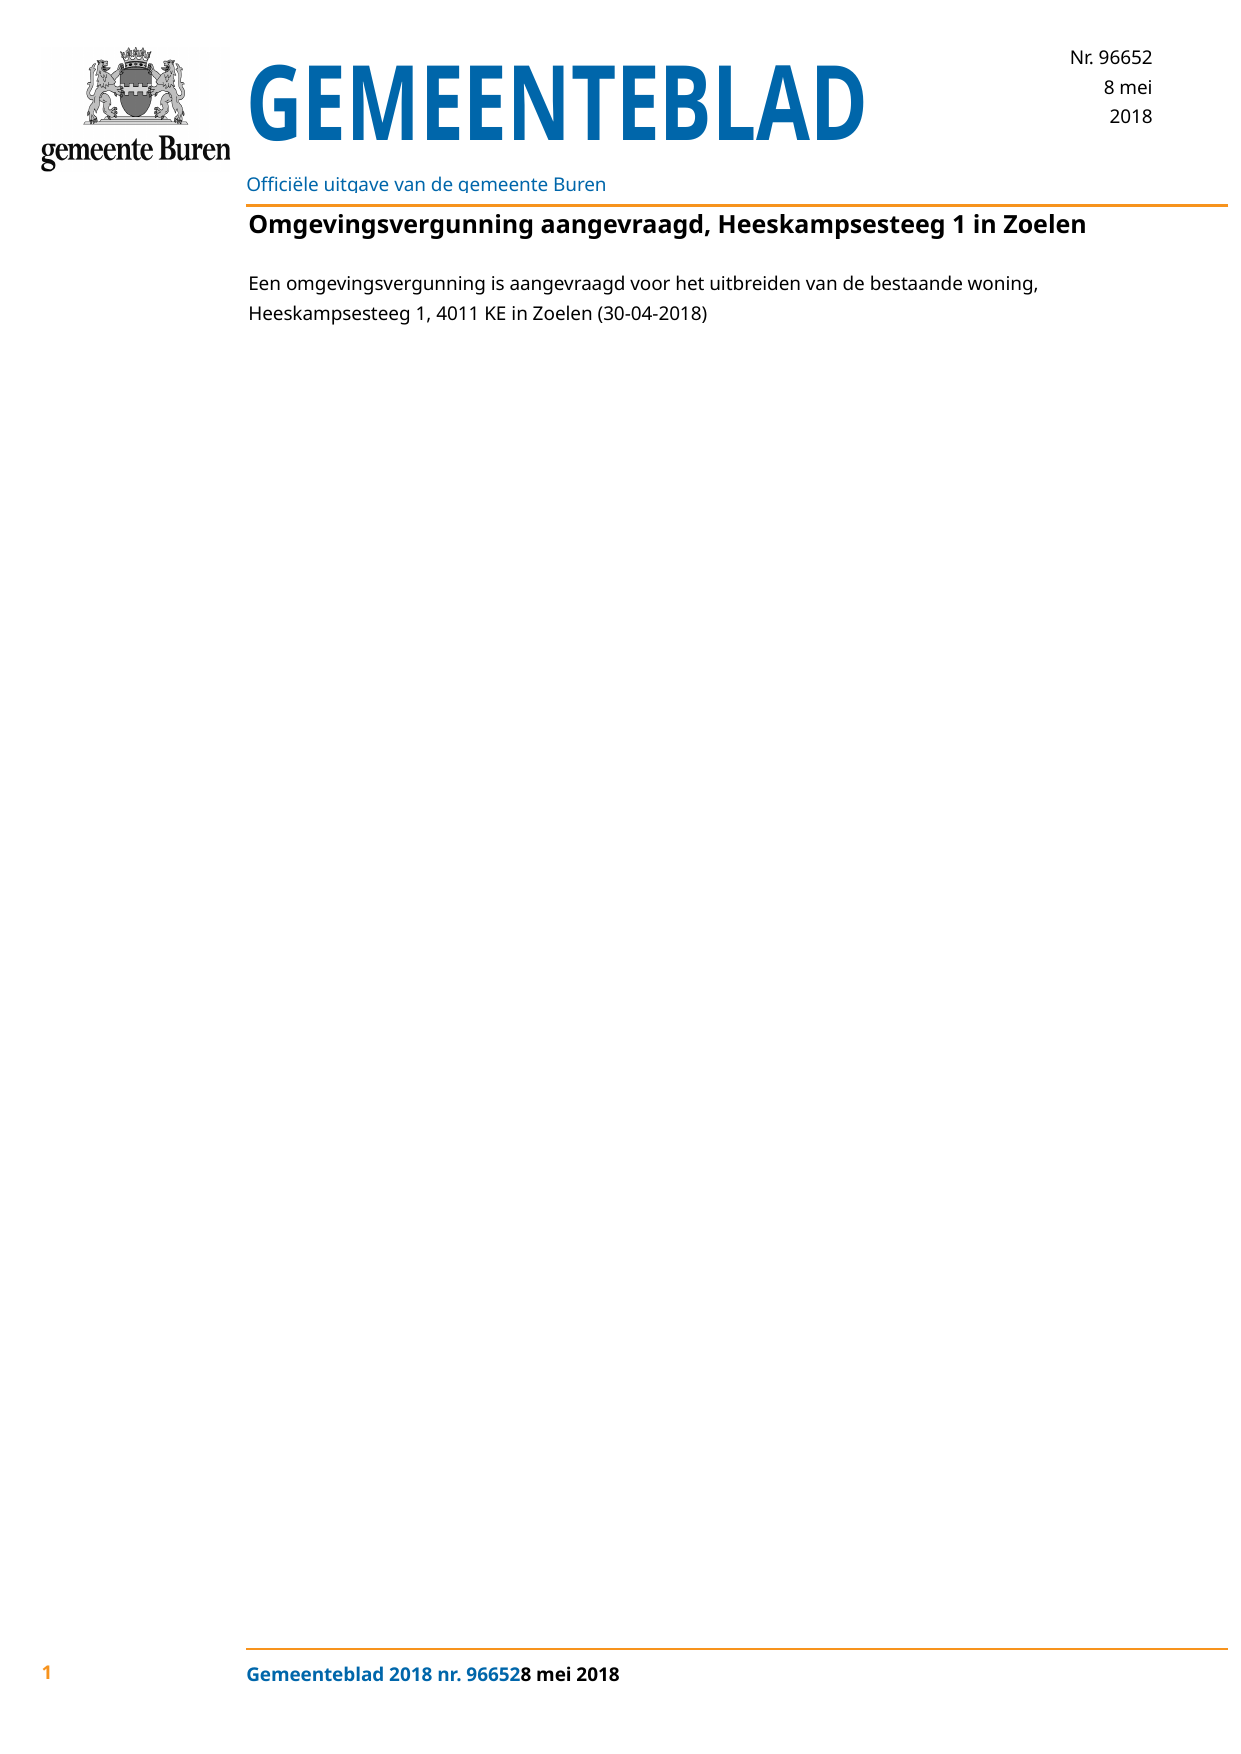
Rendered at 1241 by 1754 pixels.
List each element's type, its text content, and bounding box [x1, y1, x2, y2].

picture [41, 47, 231, 172]
text Een omgevingsvergunning is aangevraagd voor het uitbreiden van de bestaande woning, Heeskampsesteeg 1, 4011 KE in Zoelen (30-04-2018) [248, 270, 1152, 326]
text Omgevingsvergunning aangevraagd, Heeskampsesteeg 1 in Zoelen [248, 207, 1152, 241]
